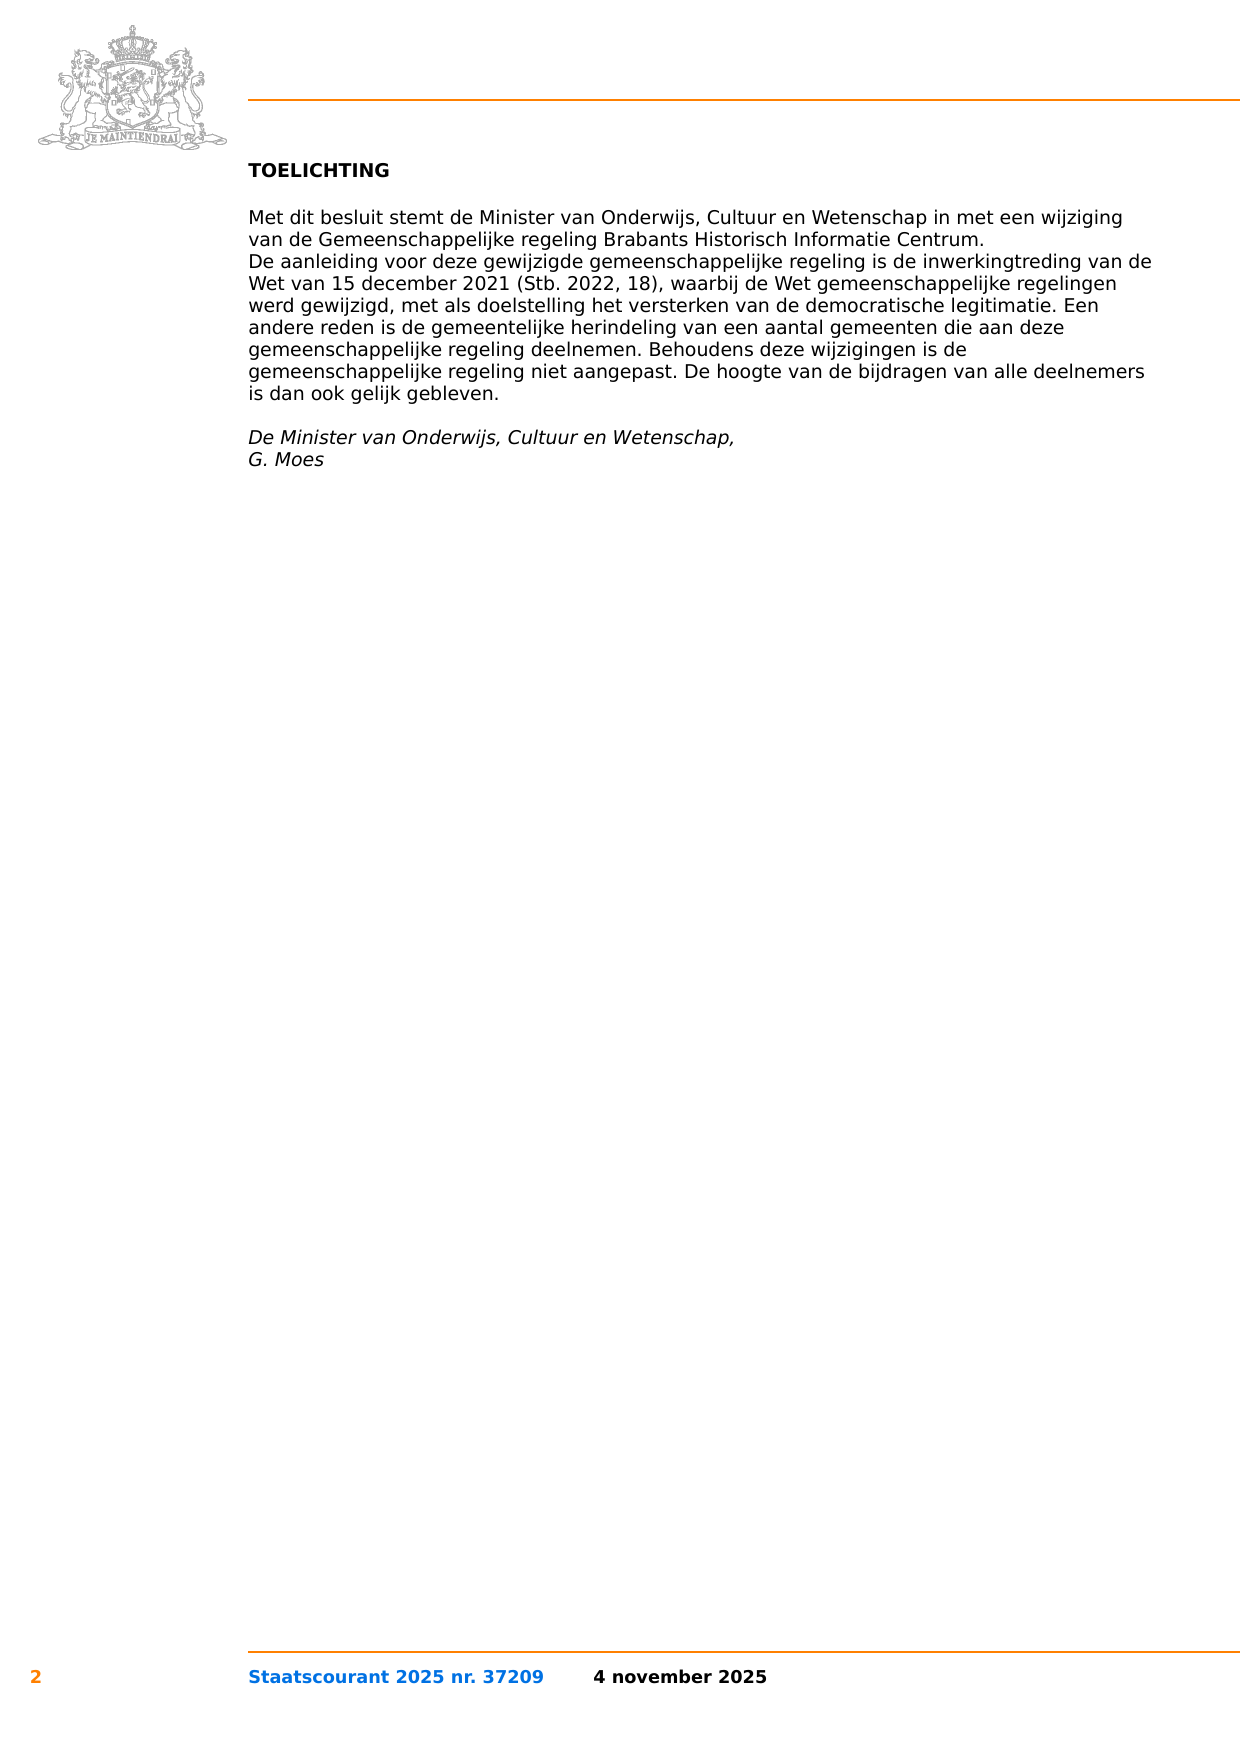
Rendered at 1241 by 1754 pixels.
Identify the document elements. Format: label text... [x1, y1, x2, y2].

subtitle TOELICHTING [248, 160, 1163, 182]
picture [38, 25, 227, 150]
text De aanleiding voor deze gewijzigde gemeenschappelijke regeling is de inwerkingtreding van de Wet van 15 december 2021 (Stb. 2022, 18), waarbij de Wet gemeenschappelijke regelingen werd gewijzigd, met als doelstelling het versterken van de democratische legitimatie. Een andere reden is de gemeentelijke herindeling van een aantal gemeenten die aan deze gemeenschappelijke regeling deelnemen. Behoudens deze wijzigingen is de gemeenschappelijke regeling niet aangepast. De hoogte van de bijdragen van alle deelnemers is dan ook gelijk gebleven. [248, 251, 1163, 405]
text Met dit besluit stemt de Minister van Onderwijs, Cultuur en Wetenschap in met een wijziging van de Gemeenschappelijke regeling Brabants Historisch Informatie Centrum. [248, 207, 1163, 251]
text De Minister van Onderwijs, Cultuur en Wetenschap, G. Moes [248, 427, 1163, 471]
